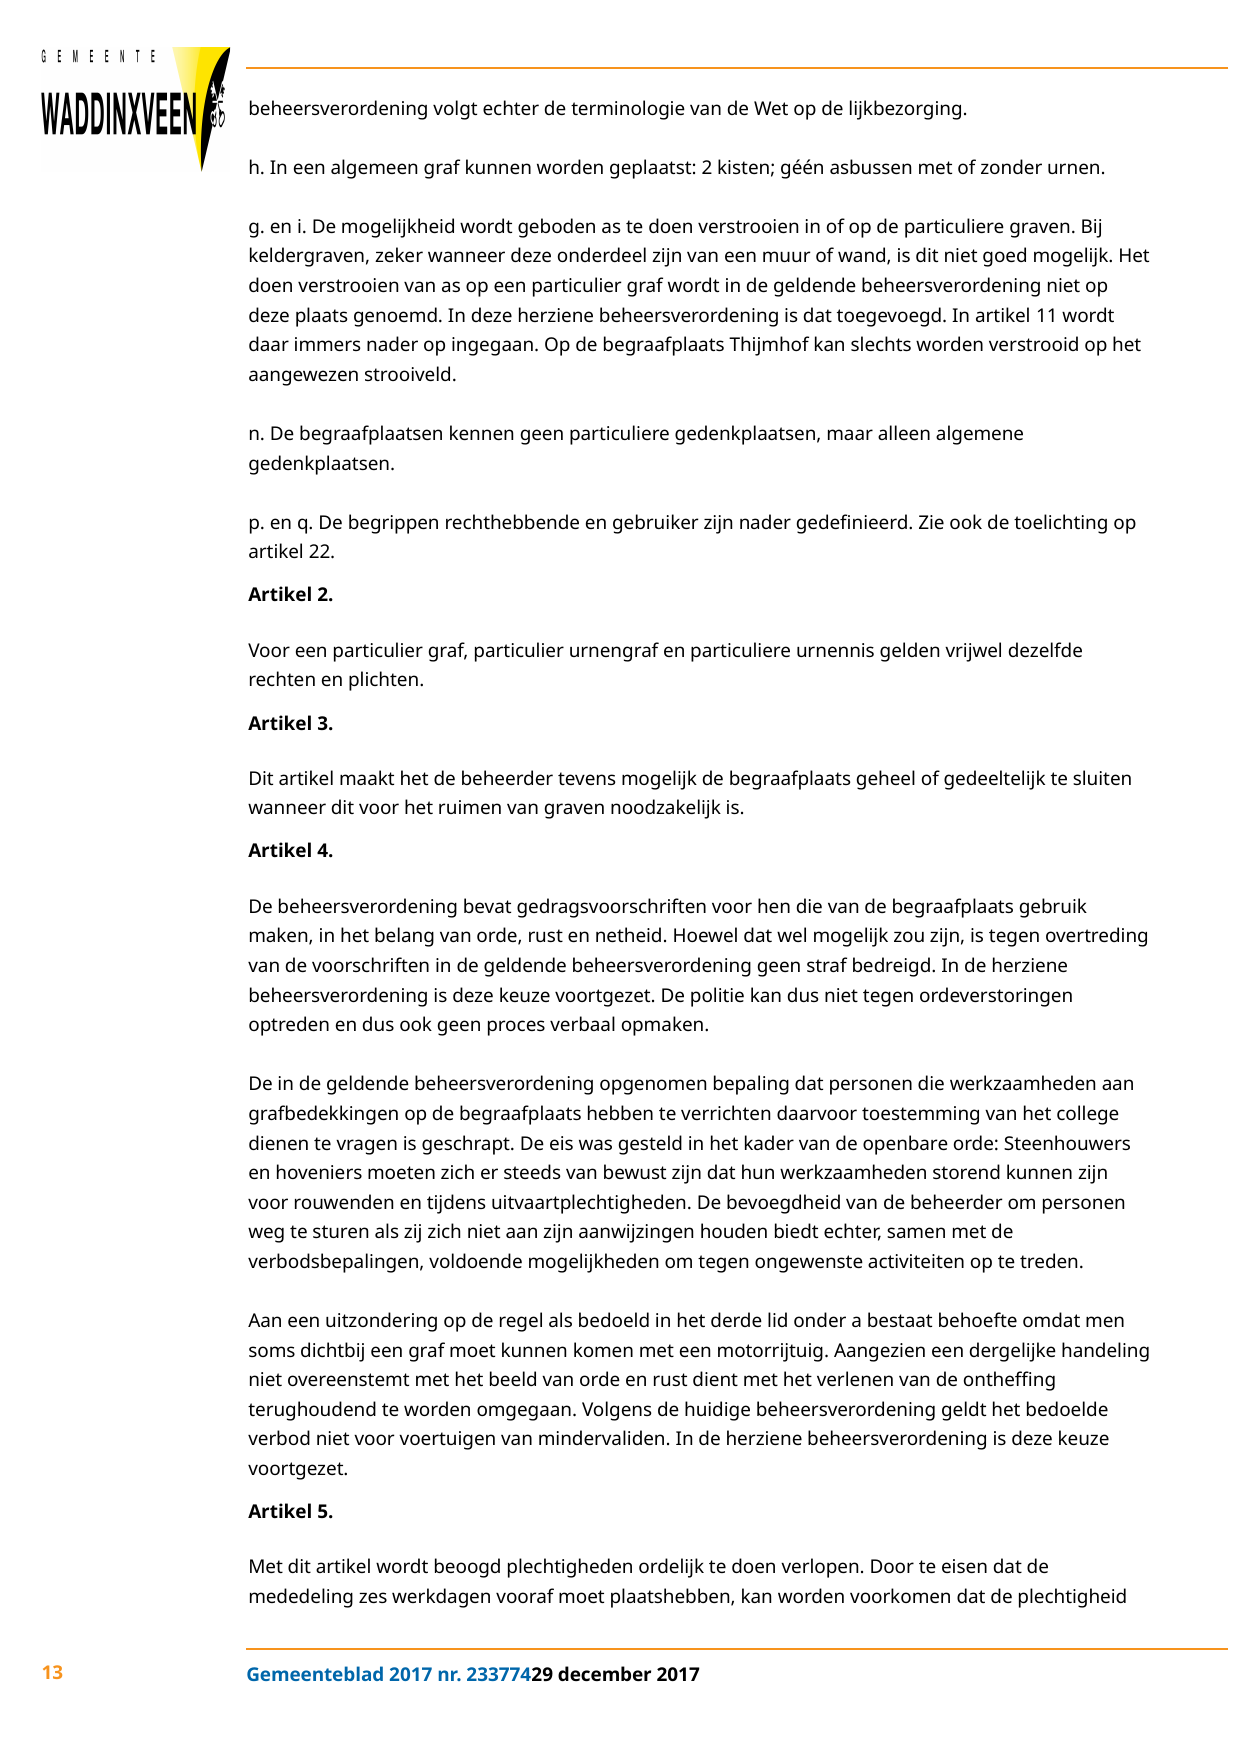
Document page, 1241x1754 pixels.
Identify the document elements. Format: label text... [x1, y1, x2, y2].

text p. en q. De begrippen rechthebbende en gebruiker zijn nader gedefinieerd. Zie ook de toelichting op artikel 22. [248, 509, 1152, 564]
text Artikel 4. [248, 838, 1152, 863]
text Voor een particulier graf, particulier urnengraf en particuliere urnennis gelden vrijwel dezelfde rechten en plichten. [248, 637, 1152, 692]
text Aan een uitzondering op de regel als bedoeld in het derde lid onder a bestaat behoefte omdat men soms dichtbij een graf moet kunnen komen met een motorrijtuig. Aangezien een dergelijke handeling niet overeenstemt met het beeld van orde en rust dient met het verlenen van de ontheffing terughoudend te worden omgegaan. Volgens de huidige beheersverordening geldt het bedoelde verbod niet voor voertuigen van mindervaliden. In de herziene beheersverordening is deze keuze voortgezet. [248, 1307, 1152, 1481]
text n. De begraafplaatsen kennen geen particuliere gedenkplaatsen, maar alleen algemene gedenkplaatsen. [248, 420, 1152, 476]
text De beheersverordening bevat gedragsvoorschriften voor hen die van de begraafplaats gebruik maken, in het belang van orde, rust en netheid. Hoewel dat wel mogelijk zou zijn, is tegen overtreding van de voorschriften in de geldende beheersverordening geen straf bedreigd. In de herziene beheersverordening is deze keuze voortgezet. De politie kan dus niet tegen ordeverstoringen optreden en dus ook geen proces verbaal opmaken. [248, 893, 1152, 1037]
text De in de geldende beheersverordening opgenomen bepaling dat personen die werkzaamheden aan grafbedekkingen op de begraafplaats hebben te verrichten daarvoor toestemming van het college dienen te vragen is geschrapt. De eis was gesteld in het kader van de openbare orde: Steenhouwers en hoveniers moeten zich er steeds van bewust zijn dat hun werkzaamheden storend kunnen zijn voor rouwenden en tijdens uitvaartplechtigheden. De bevoegdheid van de beheerder om personen weg te sturen als zij zich niet aan zijn aanwijzingen houden biedt echter, samen met de verbodsbepalingen, voldoende mogelijkheden om tegen ongewenste activiteiten op te treden. [248, 1071, 1152, 1274]
text Met dit artikel wordt beoogd plechtigheden ordelijk te doen verlopen. Door te eisen dat de mededeling zes werkdagen vooraf moet plaatshebben, kan worden voorkomen dat de plechtigheid [248, 1553, 1152, 1609]
text Artikel 2. [248, 582, 1152, 607]
picture [41, 47, 231, 172]
text beheersverordening volgt echter de terminologie van de Wet op de lijkbezorging. [248, 95, 1152, 121]
text Dit artikel maakt het de beheerder tevens mogelijk de begraafplaats geheel of gedeeltelijk te sluiten wanneer dit voor het ruimen van graven noodzakelijk is. [248, 765, 1152, 820]
text g. en i. De mogelijkheid wordt geboden as te doen verstrooien in of op de particuliere graven. Bij keldergraven, zeker wanneer deze onderdeel zijn van een muur of wand, is dit niet goed mogelijk. Het doen verstrooien van as op een particulier graf wordt in de geldende beheersverordening niet op deze plaats genoemd. In deze herziene beheersverordening is dat toegevoegd. In artikel 11 wordt daar immers nader op ingegaan. Op de begraafplaats Thijmhof kan slechts worden verstrooid op het aangewezen strooiveld. [248, 213, 1152, 387]
text Artikel 3. [248, 710, 1152, 735]
text Artikel 5. [248, 1498, 1152, 1524]
text h. In een algemeen graf kunnen worden geplaatst: 2 kisten; géén asbussen met of zonder urnen. [248, 154, 1152, 180]
